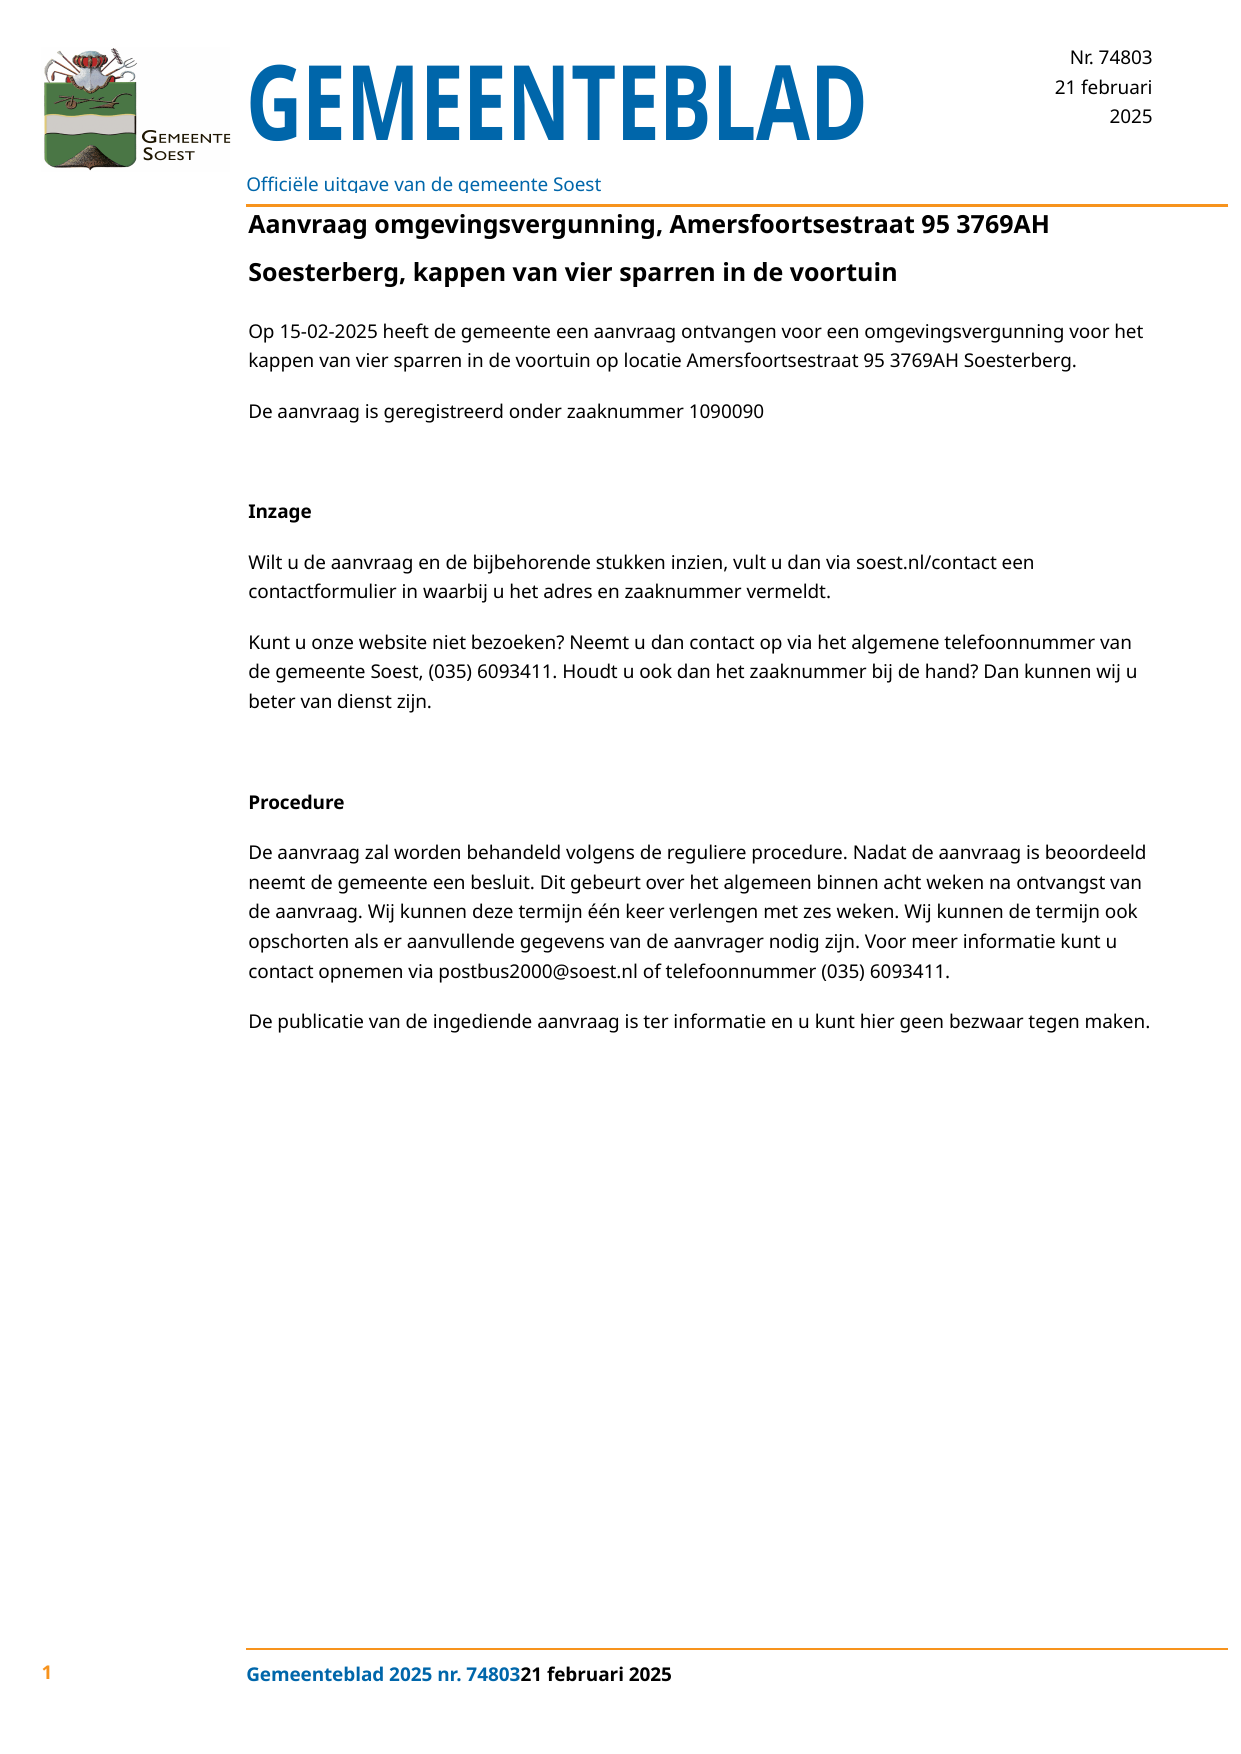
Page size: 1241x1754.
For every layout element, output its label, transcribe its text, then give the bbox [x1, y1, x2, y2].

text Inzage [248, 499, 1152, 524]
text Aanvraag omgevingsvergunning, Amersfoortsestraat 95 3769AH Soesterberg, kappen van vier sparren in de voortuin [248, 207, 1152, 288]
text Op 15-02-2025 heeft de gemeente een aanvraag ontvangen voor een omgevingsvergunning voor het kappen van vier sparren in de voortuin op locatie Amersfoortsestraat 95 3769AH Soesterberg. [248, 318, 1152, 373]
text Kunt u onze website niet bezoeken? Neemt u dan contact op via het algemene telefoonnummer van de gemeente Soest, (035) 6093411. Houdt u ook dan het zaaknummer bij de hand? Dan kunnen wij u beter van dienst zijn. [248, 629, 1152, 714]
text De aanvraag zal worden behandeld volgens de reguliere procedure. Nadat de aanvraag is beoordeeld neemt de gemeente een besluit. Dit gebeurt over het algemeen binnen acht weken na ontvangst van de aanvraag. Wij kunnen deze termijn één keer verlengen met zes weken. Wij kunnen de termijn ook opschorten als er aanvullende gegevens van de aanvrager nodig zijn. Voor meer informatie kunt u contact opnemen via postbus2000@soest.nl of telefoonnummer (035) 6093411. [248, 839, 1152, 984]
text De aanvraag is geregistreerd onder zaaknummer 1090090 [248, 398, 1152, 424]
text Procedure [248, 789, 1152, 815]
picture [41, 47, 231, 172]
text De publicatie van de ingediende aanvraag is ter informatie en u kunt hier geen bezwaar tegen maken. [248, 1008, 1152, 1034]
text Wilt u de aanvraag en de bijbehorende stukken inzien, vult u dan via soest.nl/contact een contactformulier in waarbij u het adres en zaaknummer vermeldt. [248, 549, 1152, 604]
